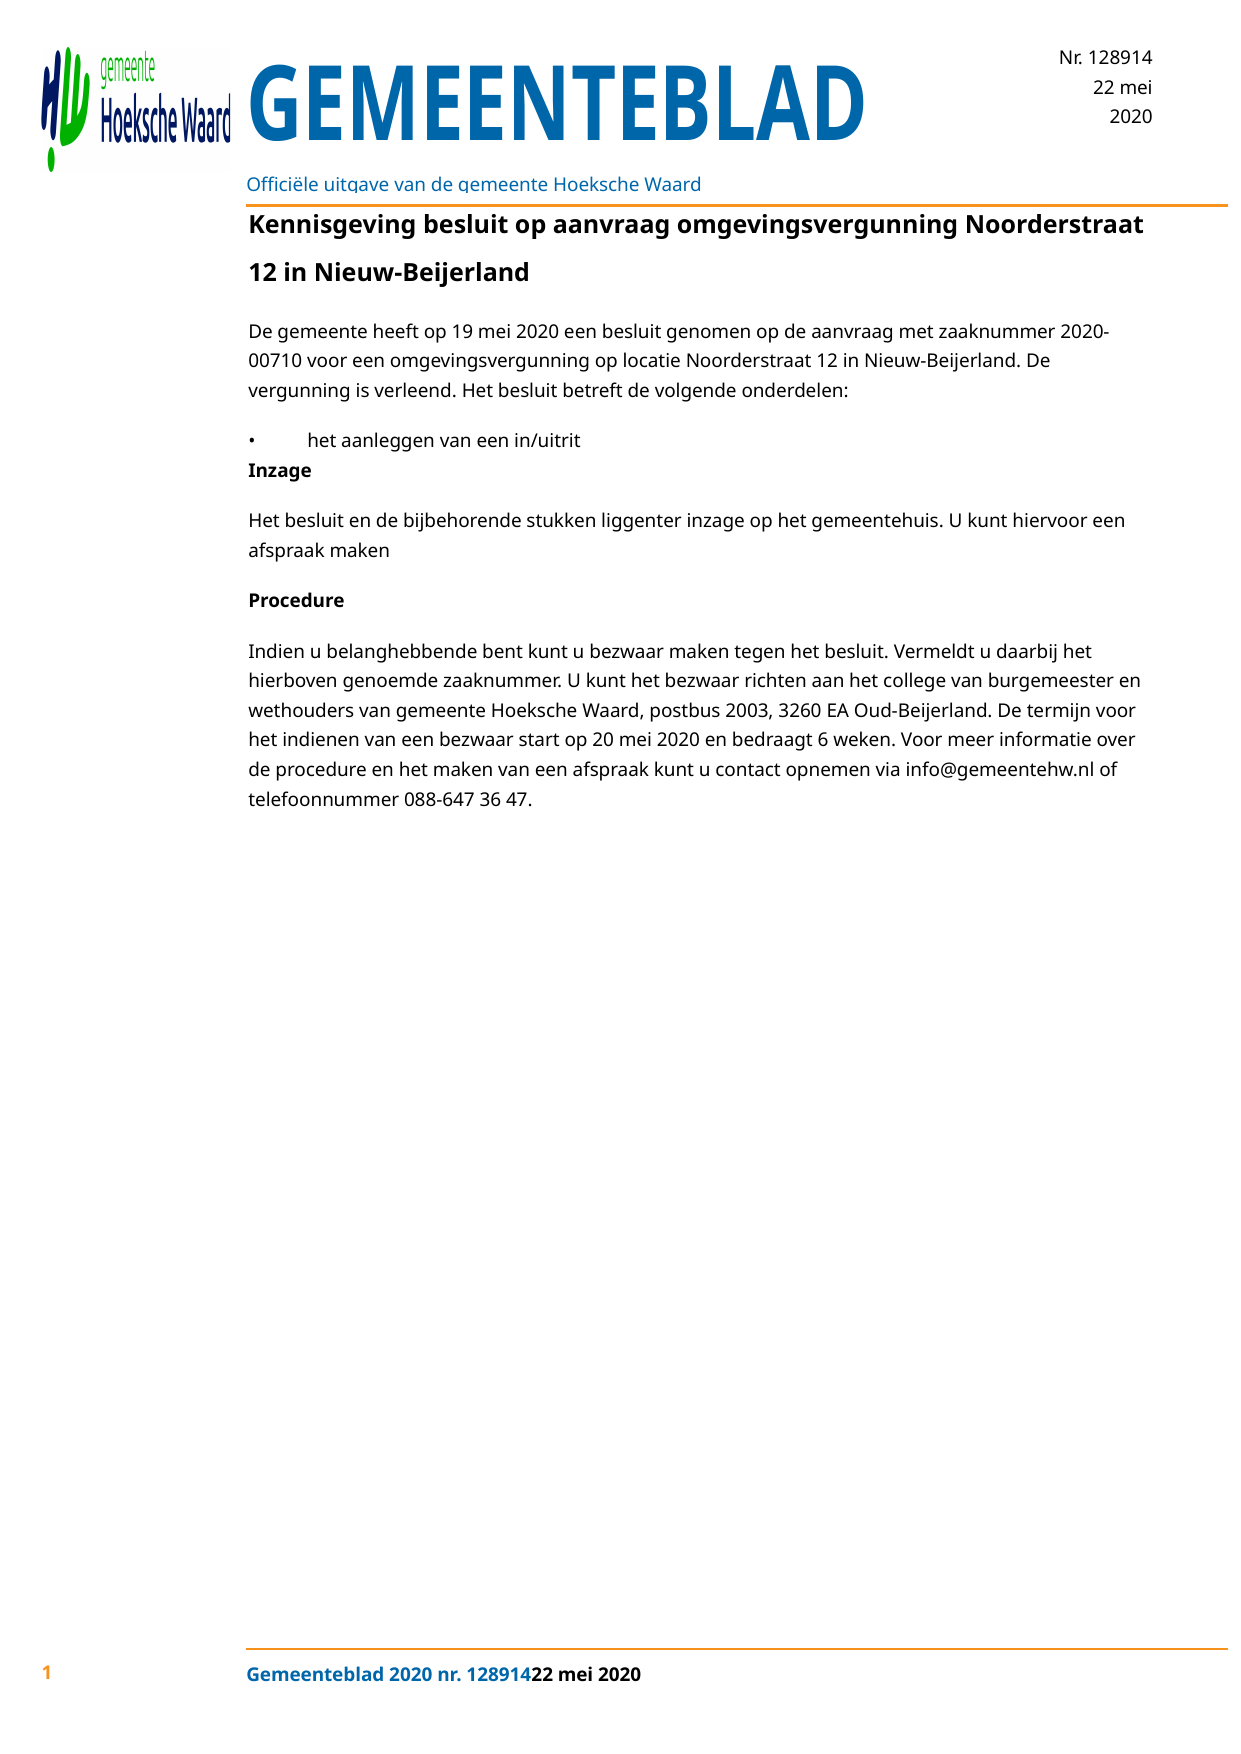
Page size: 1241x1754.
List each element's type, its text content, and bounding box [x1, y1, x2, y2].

text Het besluit en de bijbehorende stukken liggenter inzage op het gemeentehuis. U kunt hiervoor een afspraak maken [248, 507, 1152, 563]
picture [41, 47, 231, 172]
text De gemeente heeft op 19 mei 2020 een besluit genomen op de aanvraag met zaaknummer 2020-00710 voor een omgevingsvergunning op locatie Noorderstraat 12 in Nieuw-Beijerland. De vergunning is verleend. Het besluit betreft de volgende onderdelen: [248, 318, 1152, 403]
text Indien u belanghebbende bent kunt u bezwaar maken tegen het besluit. Vermeldt u daarbij het hierboven genoemde zaaknummer. U kunt het bezwaar richten aan het college van burgemeester en wethouders van gemeente Hoeksche Waard, postbus 2003, 3260 EA Oud-Beijerland. De termijn voor het indienen van een bezwaar start op 20 mei 2020 en bedraagt 6 weken. Voor meer informatie over de procedure en het maken van een afspraak kunt u contact opnemen via info@gemeentehw.nl of telefoonnummer 088-647 36 47. [248, 638, 1152, 812]
text Inzage [248, 457, 1152, 483]
text Procedure [248, 587, 1152, 613]
text Kennisgeving besluit op aanvraag omgevingsvergunning Noorderstraat 12 in Nieuw-Beijerland [248, 207, 1152, 288]
list het aanleggen van een in/uitrit [248, 427, 1152, 453]
